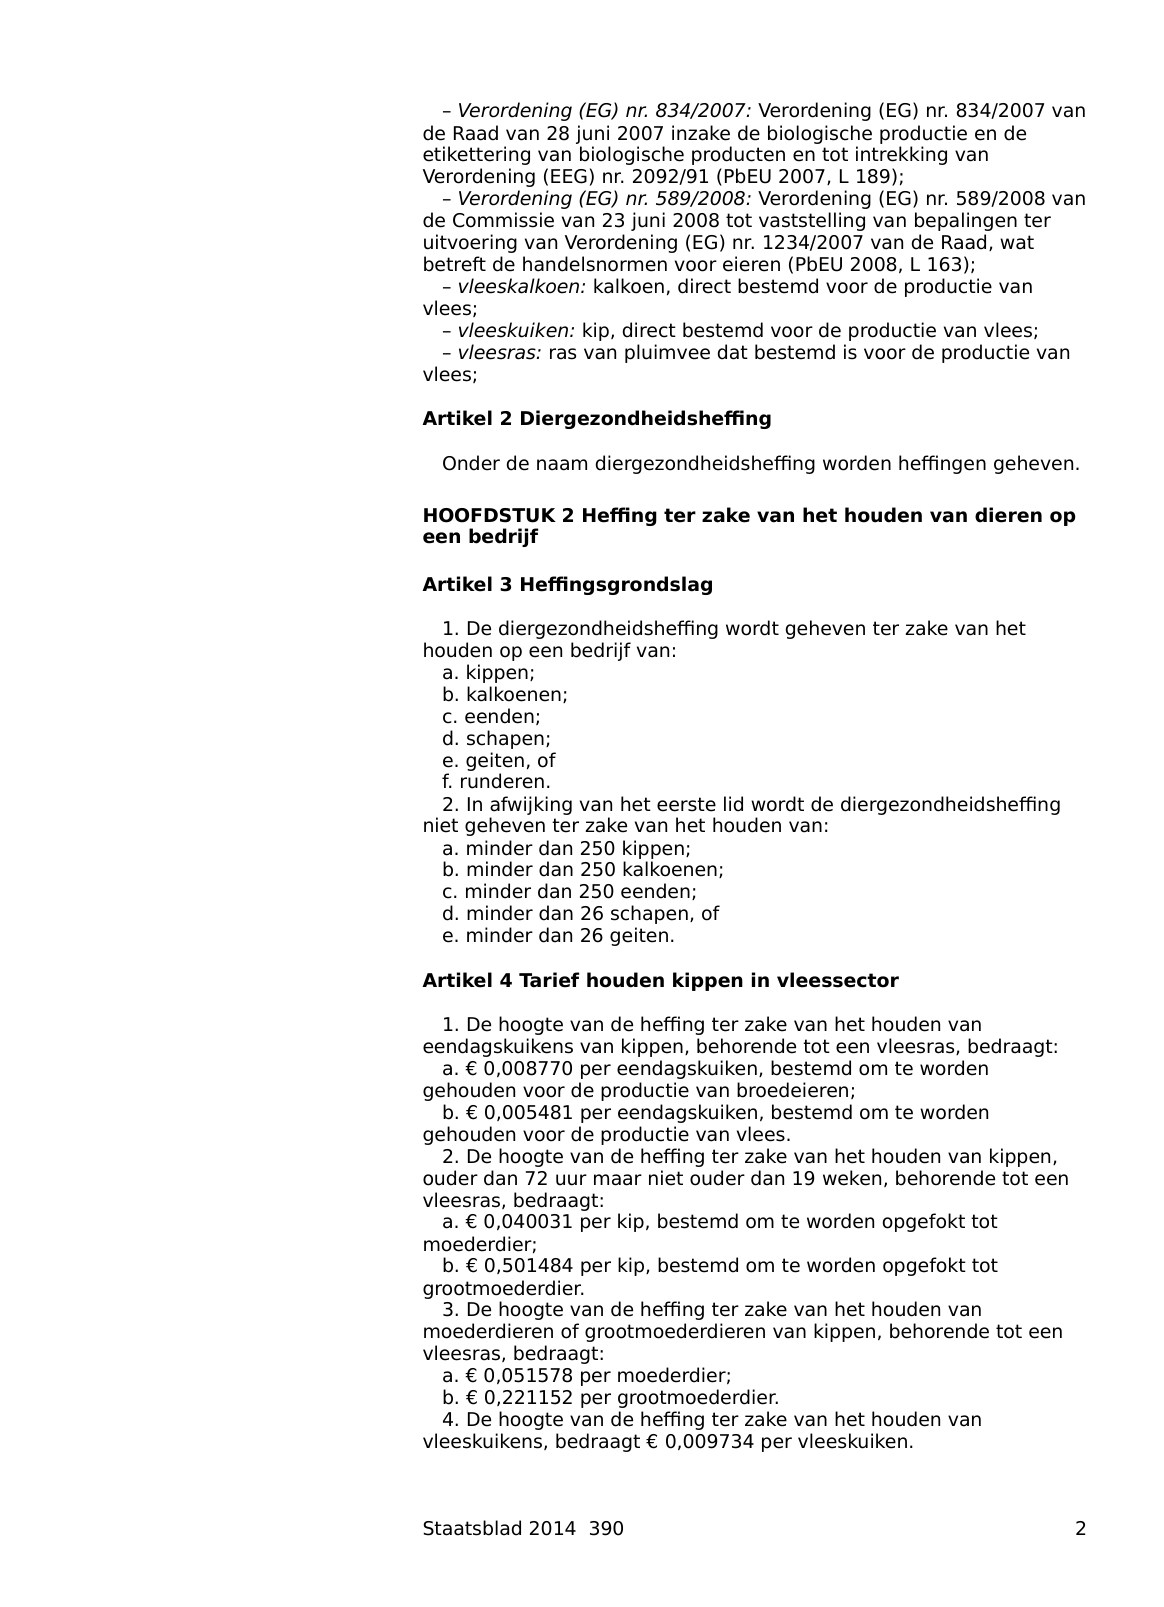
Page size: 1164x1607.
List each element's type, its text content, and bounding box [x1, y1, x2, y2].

text 2. De hoogte van de heffing ter zake van het houden van kippen, ouder dan 72 uur maar niet ouder dan 19 weken, behorende tot een vleesras, bedraagt: [422, 1146, 1087, 1211]
text b. minder dan 250 kalkoenen; [422, 859, 1087, 881]
text a. € 0,051578 per moederdier; [422, 1365, 1087, 1387]
text c. eenden; [422, 706, 1087, 727]
text 3. De hoogte van de heffing ter zake van het houden van moederdieren of grootmoederdieren van kippen, behorende tot een vleesras, bedraagt: [422, 1299, 1087, 1365]
text – Verordening (EG) nr. 589/2008: Verordening (EG) nr. 589/2008 van de Commissie van 23 juni 2008 tot vaststelling van bepalingen ter uitvoering van Verordening (EG) nr. 1234/2007 van de Raad, wat betreft de handelsnormen voor eieren (PbEU 2008, L 163); [422, 188, 1087, 276]
text a. kippen; [422, 662, 1087, 683]
text b. € 0,501484 per kip, bestemd om te worden opgefokt tot grootmoederdier. [422, 1255, 1087, 1299]
text – vleeskuiken: kip, direct bestemd voor de productie van vlees; [422, 320, 1087, 342]
text 4. De hoogte van de heffing ter zake van het houden van vleeskuikens, bedraagt € 0,009734 per vleeskuiken. [422, 1409, 1087, 1453]
subtitle Artikel 3 Heffingsgrondslag [422, 573, 1087, 595]
text b. € 0,005481 per eendagskuiken, bestemd om te worden gehouden voor de productie van vlees. [422, 1102, 1087, 1146]
text a. € 0,008770 per eendagskuiken, bestemd om te worden gehouden voor de productie van broedeieren; [422, 1058, 1087, 1102]
text b. € 0,221152 per grootmoederdier. [422, 1387, 1087, 1409]
text e. geiten, of [422, 749, 1087, 771]
text b. kalkoenen; [422, 683, 1087, 706]
text 1. De diergezondheidsheffing wordt geheven ter zake van het houden op een bedrijf van: [422, 618, 1087, 662]
text 1. De hoogte van de heffing ter zake van het houden van eendagskuikens van kippen, behorende tot een vleesras, bedraagt: [422, 1014, 1087, 1058]
text d. minder dan 26 schapen, of [422, 903, 1087, 925]
text Onder de naam diergezondheidsheffing worden heffingen geheven. [422, 452, 1087, 474]
text c. minder dan 250 eenden; [422, 881, 1087, 903]
subtitle HOOFDSTUK 2 Heffing ter zake van het houden van dieren op een bedrijf [422, 504, 1087, 548]
text – vleesras: ras van pluimvee dat bestemd is voor de productie van vlees; [422, 342, 1087, 386]
text – vleeskalkoen: kalkoen, direct bestemd voor de productie van vlees; [422, 276, 1087, 320]
subtitle Artikel 4 Tarief houden kippen in vleessector [422, 969, 1087, 991]
text d. schapen; [422, 727, 1087, 749]
subtitle Artikel 2 Diergezondheidsheffing [422, 408, 1087, 430]
text f. runderen. [422, 771, 1087, 793]
text 2. In afwijking van het eerste lid wordt de diergezondheidsheffing niet geheven ter zake van het houden van: [422, 793, 1087, 837]
text e. minder dan 26 geiten. [422, 925, 1087, 947]
text a. minder dan 250 kippen; [422, 837, 1087, 859]
text a. € 0,040031 per kip, bestemd om te worden opgefokt tot moederdier; [422, 1211, 1087, 1255]
text – Verordening (EG) nr. 834/2007: Verordening (EG) nr. 834/2007 van de Raad van 28 juni 2007 inzake de biologische productie en de etikettering van biologische producten en tot intrekking van Verordening (EEG) nr. 2092/91 (PbEU 2007, L 189); [422, 100, 1087, 188]
